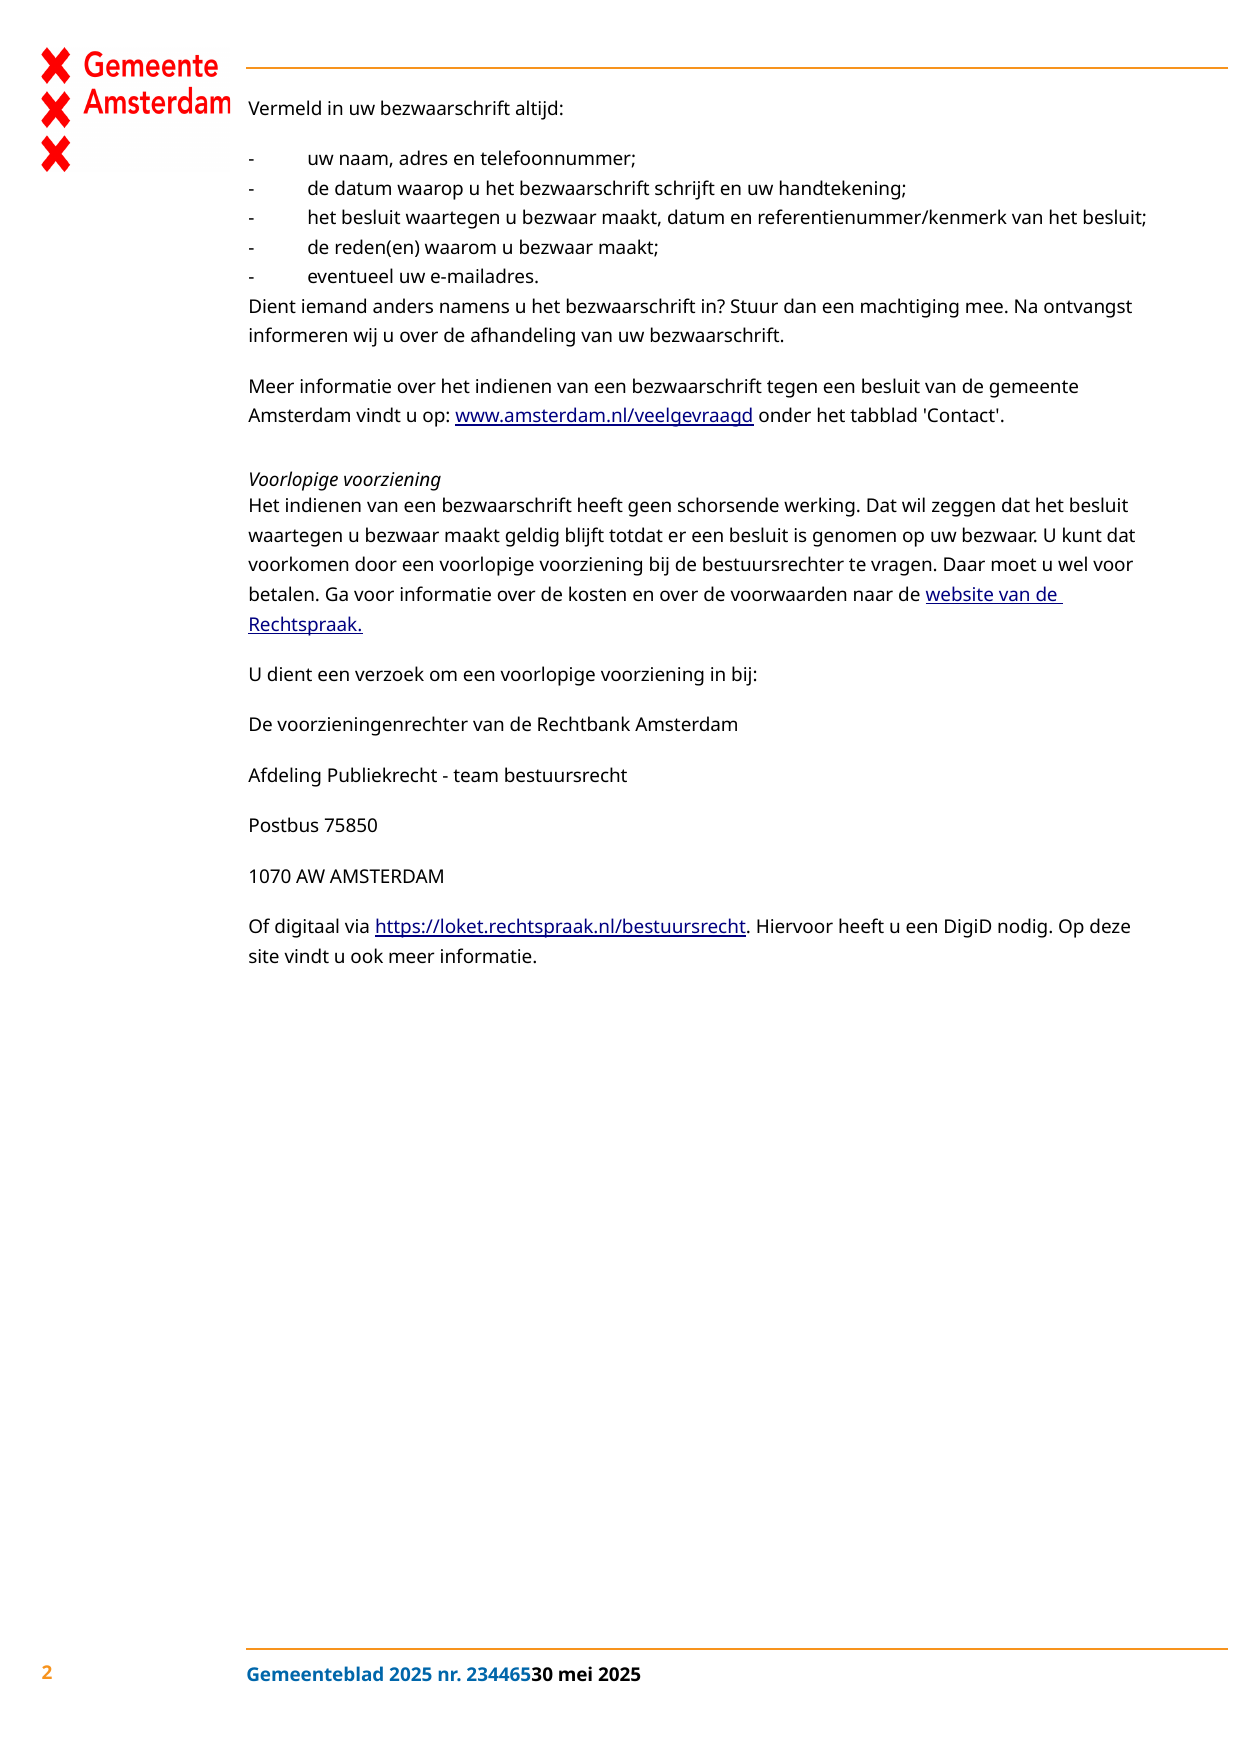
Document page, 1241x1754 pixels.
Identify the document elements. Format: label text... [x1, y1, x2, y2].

list de reden(en) waarom u bezwaar maakt; [248, 234, 1152, 260]
text Dient iemand anders namens u het bezwaarschrift in? Stuur dan een machtiging mee. Na ontvangst informeren wij u over de afhandeling van uw bezwaarschrift. [248, 293, 1152, 348]
text Afdeling Publiekrecht - team bestuursrecht [248, 762, 1152, 788]
picture [41, 47, 231, 172]
list het besluit waartegen u bezwaar maakt, datum en referentienummer/kenmerk van het besluit; [248, 204, 1152, 230]
text Of digitaal via https://loket.rechtspraak.nl/bestuursrecht. Hiervoor heeft u een DigiD nodig. Op deze site vindt u ook meer informatie. [248, 913, 1152, 968]
text Vermeld in uw bezwaarschrift altijd: [248, 95, 1152, 121]
text De voorzieningenrechter van de Rechtbank Amsterdam [248, 712, 1152, 737]
text Voorlopige voorziening [248, 467, 1152, 492]
list de datum waarop u het bezwaarschrift schrijft en uw handtekening; [248, 175, 1152, 201]
list eventueel uw e-mailadres. [248, 263, 1152, 289]
text Meer informatie over het indienen van een bezwaarschrift tegen een besluit van de gemeente Amsterdam vindt u op: www.amsterdam.nl/veelgevraagd onder het tabblad 'Contact'. [248, 373, 1152, 428]
text 1070 AW AMSTERDAM [248, 863, 1152, 888]
text Het indienen van een bezwaarschrift heeft geen schorsende werking. Dat wil zeggen dat het besluit waartegen u bezwaar maakt geldig blijft totdat er een besluit is genomen op uw bezwaar. U kunt dat voorkomen door een voorlopige voorziening bij de bestuursrechter te vragen. Daar moet u wel voor betalen. Ga voor informatie over de kosten en over de voorwaarden naar de website van de Rechtspraak. [248, 492, 1152, 636]
text U dient een verzoek om een voorlopige voorziening in bij: [248, 661, 1152, 687]
text Postbus 75850 [248, 812, 1152, 838]
list uw naam, adres en telefoonnummer; [248, 145, 1152, 171]
